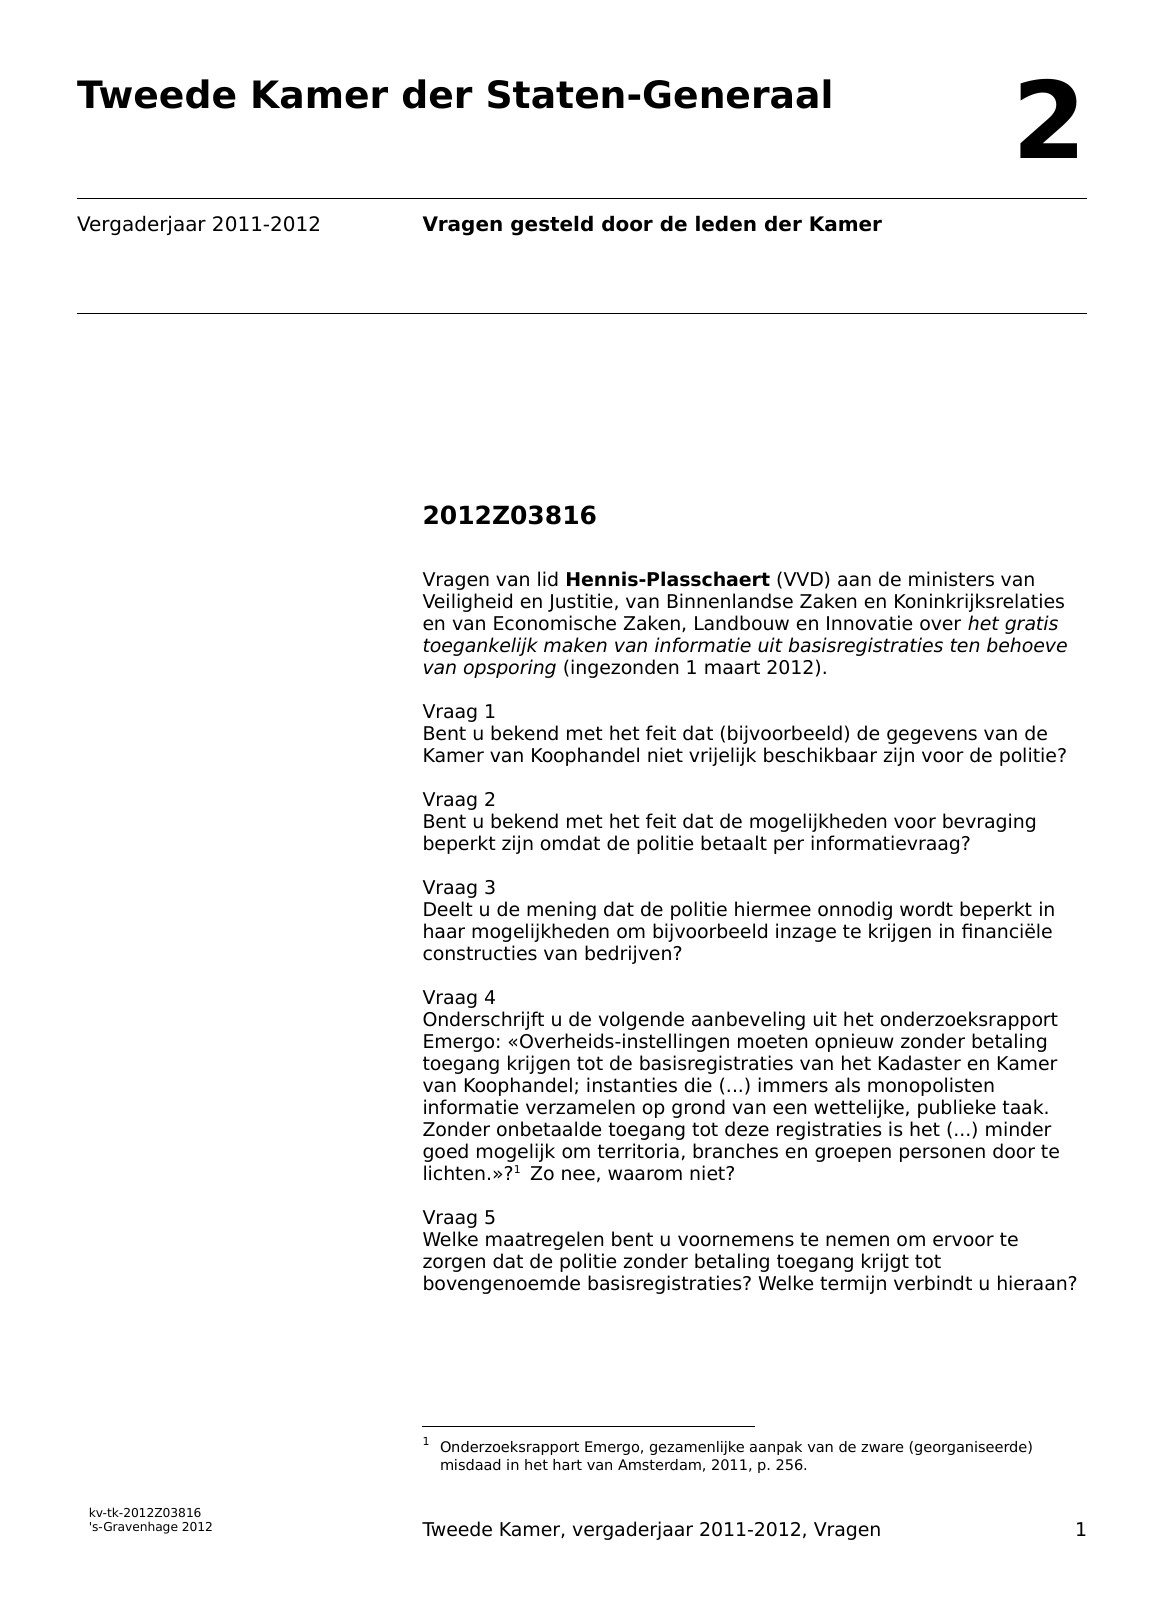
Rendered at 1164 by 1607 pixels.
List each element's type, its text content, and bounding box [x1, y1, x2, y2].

table_cell Vragen gesteld door de leden der Kamer [422, 199, 1087, 313]
text Vraag 2 [422, 789, 1087, 811]
text Bent u bekend met het feit dat (bijvoorbeeld) de gegevens van de Kamer van Koophandel niet vrijelijk beschikbaar zijn voor de politie? [422, 723, 1087, 767]
text Onderzoeksrapport Emergo, gezamenlijke aanpak van de zware (georganiseerde) misdaad in het hart van Amsterdam, 2011, p. 256. [422, 1435, 1087, 1474]
table_header Tweede Kamer der Staten-Generaal [77, 59, 886, 198]
text Deelt u de mening dat de politie hiermee onnodig wordt beperkt in haar mogelijkheden om bijvoorbeeld inzage te krijgen in financiële constructies van bedrijven? [422, 899, 1087, 965]
text kv-tk-2012Z03816 [88, 1506, 323, 1520]
text Vraag 1 [422, 701, 1087, 723]
text Bent u bekend met het feit dat de mogelijkheden voor bevraging beperkt zijn omdat de politie betaalt per informatievraag? [422, 811, 1087, 855]
text 's-Gravenhage 2012 [88, 1520, 323, 1534]
text 2012Z03816 [422, 501, 1087, 531]
table_cell Vergaderjaar 2011-2012 [77, 199, 422, 313]
text Vragen van lid Hennis-Plasschaert (VVD) aan de ministers van Veiligheid en Justitie, van Binnenlandse Zaken en Koninkrijksrelaties en van Economische Zaken, Landbouw en Innovatie over het gratis toegankelijk maken van informatie uit basisregistraties ten behoeve van opsporing (ingezonden 1 maart 2012). [422, 569, 1087, 679]
text Vraag 5 [422, 1207, 1087, 1229]
text Welke maatregelen bent u voornemens te nemen om ervoor te zorgen dat de politie zonder betaling toegang krijgt tot bovengenoemde basisregistraties? Welke termijn verbindt u hieraan? [422, 1229, 1087, 1295]
text Vraag 4 [422, 987, 1087, 1009]
table_header 2 [886, 59, 1087, 198]
text Onderschrijft u de volgende aanbeveling uit het onderzoeksrapport Emergo: «Overheids-instellingen moeten opnieuw zonder betaling toegang krijgen tot de basisregistraties van het Kadaster en Kamer van Koophandel; instanties die (...) immers als monopolisten informatie verzamelen op grond van een wettelijke, publieke taak. Zonder onbetaalde toegang tot deze registraties is het (...) minder goed mogelijk om territoria, branches en groepen personen door te lichten.»? Zo nee, waarom niet? [422, 1009, 1087, 1185]
text Vraag 3 [422, 877, 1087, 899]
